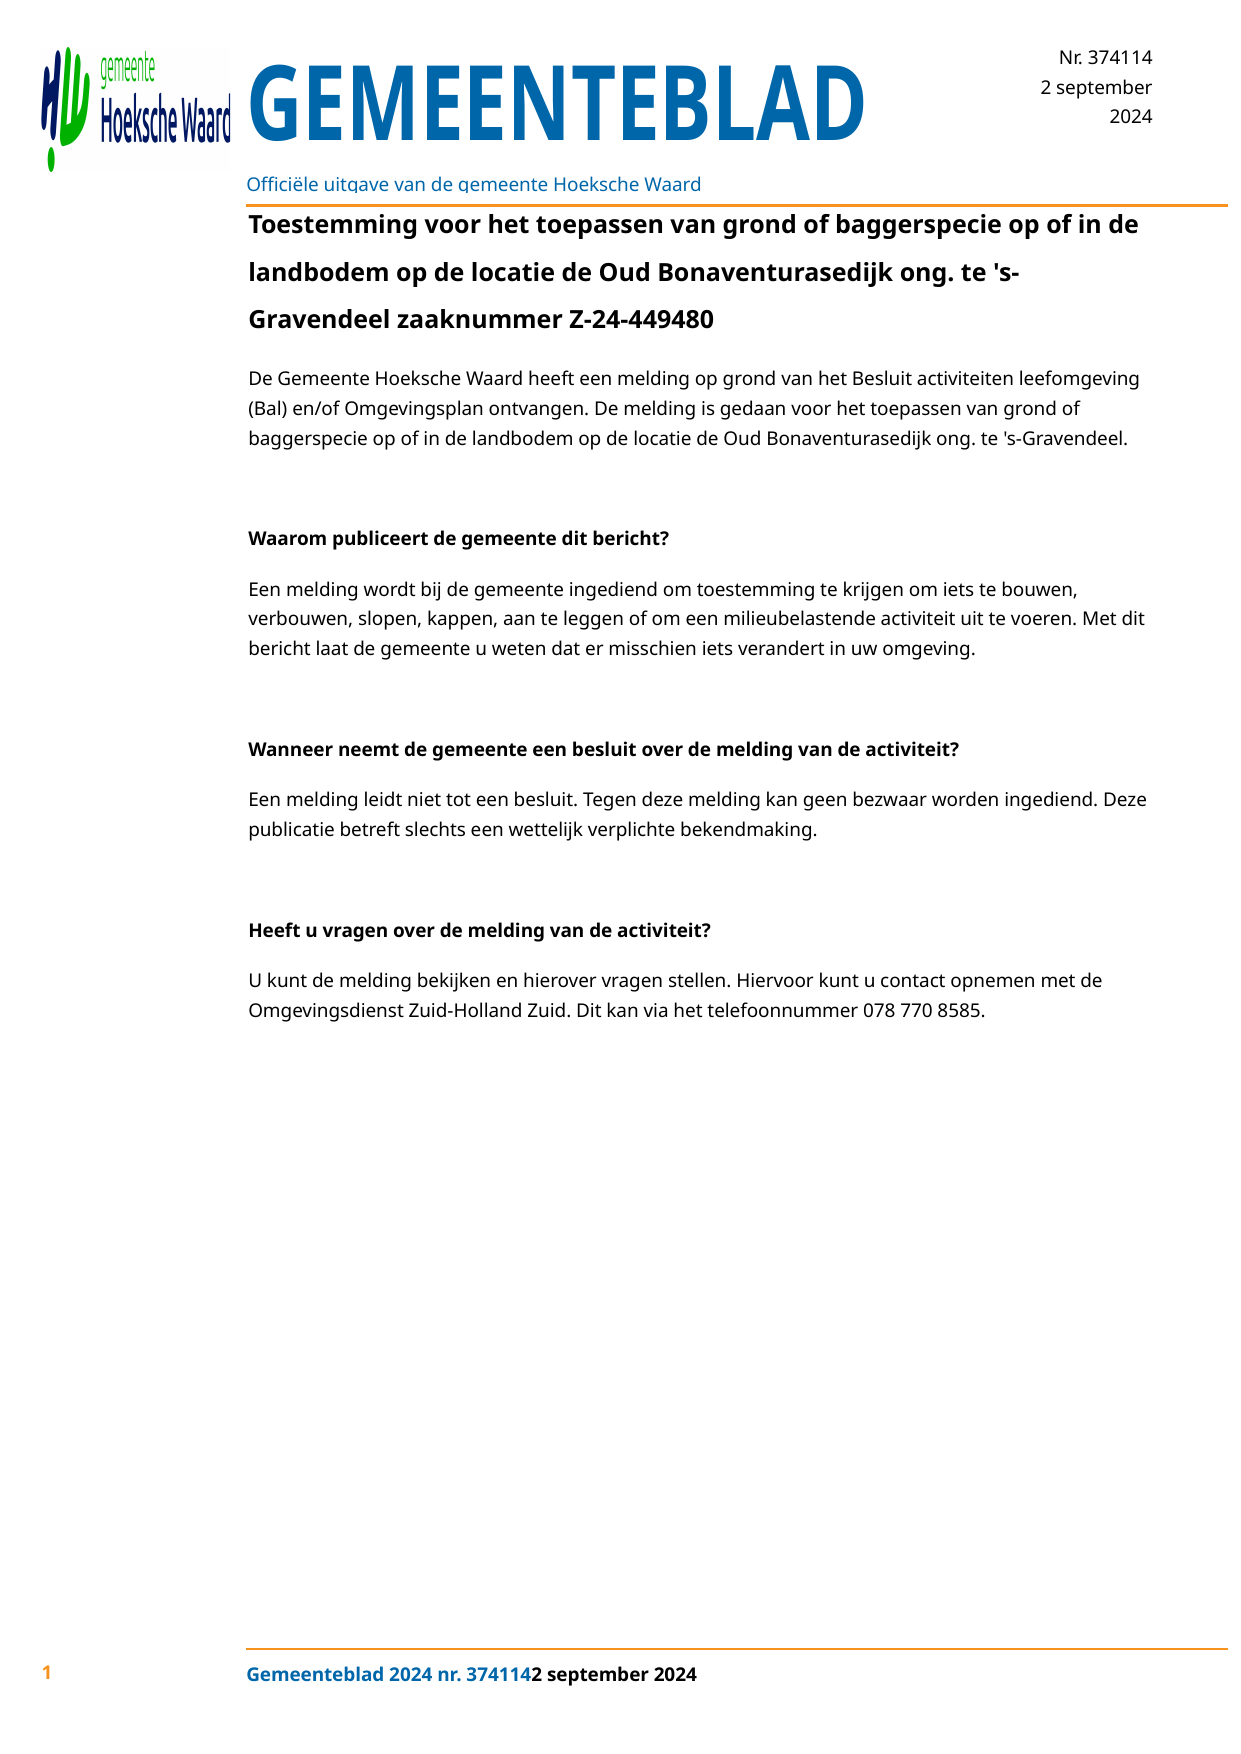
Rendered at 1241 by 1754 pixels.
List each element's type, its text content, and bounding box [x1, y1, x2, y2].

text Wanneer neemt de gemeente een besluit over de melding van de activiteit? [248, 736, 1152, 762]
text Toestemming voor het toepassen van grond of baggerspecie op of in de landbodem op de locatie de Oud Bonaventurasedijk ong. te 's-Gravendeel zaaknummer Z-24-449480 [248, 207, 1152, 336]
text U kunt de melding bekijken en hierover vragen stellen. Hiervoor kunt u contact opnemen met de Omgevingsdienst Zuid-Holland Zuid. Dit kan via het telefoonnummer 078 770 8585. [248, 967, 1152, 1022]
text Heeft u vragen over de melding van de activiteit? [248, 917, 1152, 942]
picture [41, 47, 231, 172]
text De Gemeente Hoeksche Waard heeft een melding op grond van het Besluit activiteiten leefomgeving (Bal) en/of Omgevingsplan ontvangen. De melding is gedaan voor het toepassen van grond of baggerspecie op of in de landbodem op de locatie de Oud Bonaventurasedijk ong. te 's-Gravendeel. [248, 366, 1152, 450]
text Een melding wordt bij de gemeente ingediend om toestemming te krijgen om iets te bouwen, verbouwen, slopen, kappen, aan te leggen of om een milieubelastende activiteit uit te voeren. Met dit bericht laat de gemeente u weten dat er misschien iets verandert in uw omgeving. [248, 576, 1152, 661]
text Waarom publiceert de gemeente dit bericht? [248, 526, 1152, 551]
text Een melding leidt niet tot een besluit. Tegen deze melding kan geen bezwaar worden ingediend. Deze publicatie betreft slechts een wettelijk verplichte bekendmaking. [248, 786, 1152, 842]
